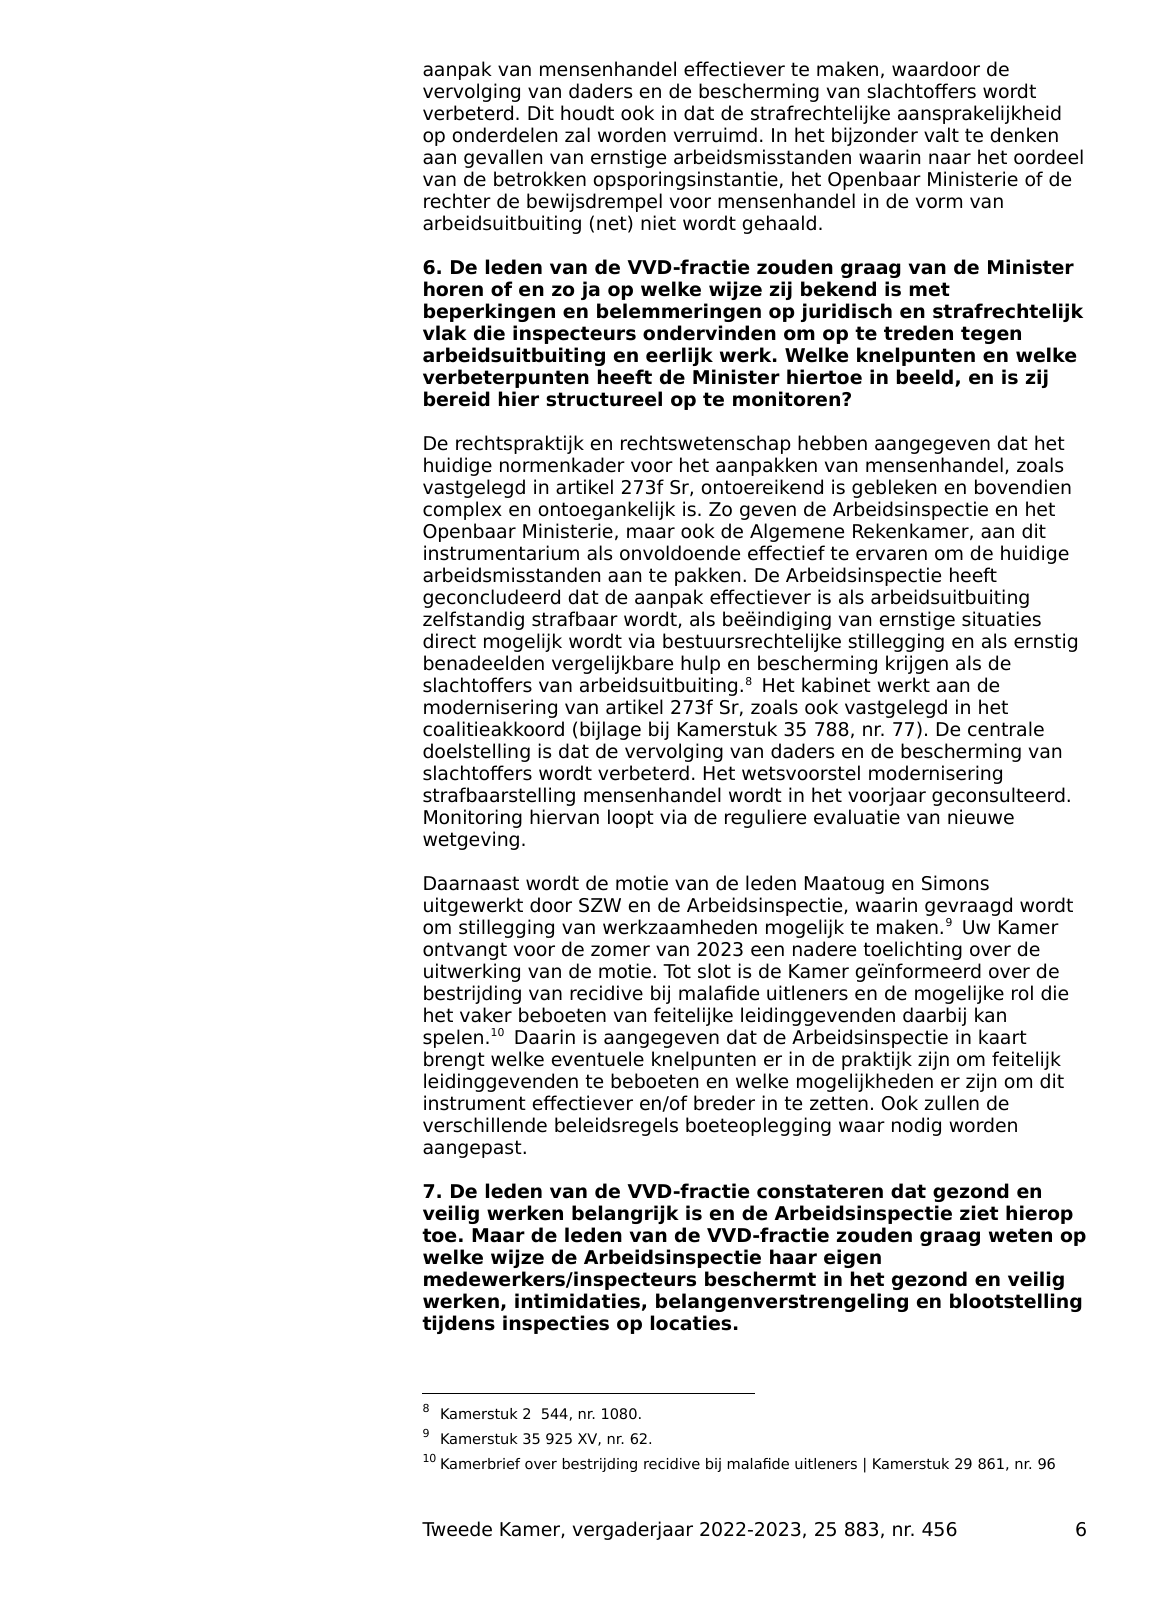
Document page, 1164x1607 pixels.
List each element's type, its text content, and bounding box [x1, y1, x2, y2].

text De rechtspraktijk en rechtswetenschap hebben aangegeven dat het huidige normenkader voor het aanpakken van mensenhandel, zoals vastgelegd in artikel 273f Sr, ontoereikend is gebleken en bovendien complex en ontoegankelijk is. Zo geven de Arbeidsinspectie en het Openbaar Ministerie, maar ook de Algemene Rekenkamer, aan dit instrumentarium als onvoldoende effectief te ervaren om de huidige arbeidsmisstanden aan te pakken. De Arbeidsinspectie heeft geconcludeerd dat de aanpak effectiever is als arbeidsuitbuiting zelfstandig strafbaar wordt, als beëindiging van ernstige situaties direct mogelijk wordt via bestuursrechtelijke stillegging en als ernstig benadeelden vergelijkbare hulp en bescherming krijgen als de slachtoffers van arbeidsuitbuiting. Het kabinet werkt aan de modernisering van artikel 273f Sr, zoals ook vastgelegd in het coalitieakkoord (bijlage bij Kamerstuk 35 788, nr. 77). De centrale doelstelling is dat de vervolging van daders en de bescherming van slachtoffers wordt verbeterd. Het wetsvoorstel modernisering strafbaarstelling mensenhandel wordt in het voorjaar geconsulteerd. Monitoring hiervan loopt via de reguliere evaluatie van nieuwe wetgeving. [422, 433, 1087, 851]
text Kamerbrief over bestrijding recidive bij malafide uitleners | Kamerstuk 29 861, nr. 96 [422, 1452, 1087, 1474]
text 6. De leden van de VVD-fractie zouden graag van de Minister horen of en zo ja op welke wijze zij bekend is met beperkingen en belemmeringen op juridisch en strafrechtelijk vlak die inspecteurs ondervinden om op te treden tegen arbeidsuitbuiting en eerlijk werk. Welke knelpunten en welke verbeterpunten heeft de Minister hiertoe in beeld, en is zij bereid hier structureel op te monitoren? [422, 257, 1087, 411]
text 7. De leden van de VVD-fractie constateren dat gezond en veilig werken belangrijk is en de Arbeidsinspectie ziet hierop toe. Maar de leden van de VVD-fractie zouden graag weten op welke wijze de Arbeidsinspectie haar eigen medewerkers/inspecteurs beschermt in het gezond en veilig werken, intimidaties, belangenverstrengeling en blootstelling tijdens inspecties op locaties. [422, 1181, 1087, 1335]
text Kamerstuk 35 925 XV, nr. 62. [422, 1427, 1087, 1449]
text Daarnaast wordt de motie van de leden Maatoug en Simons uitgewerkt door SZW en de Arbeidsinspectie, waarin gevraagd wordt om stillegging van werkzaamheden mogelijk te maken. Uw Kamer ontvangt voor de zomer van 2023 een nadere toelichting over de uitwerking van de motie. Tot slot is de Kamer geïnformeerd over de bestrijding van recidive bij malafide uitleners en de mogelijke rol die het vaker beboeten van feitelijke leidinggevenden daarbij kan spelen. Daarin is aangegeven dat de Arbeidsinspectie in kaart brengt welke eventuele knelpunten er in de praktijk zijn om feitelijk leidinggevenden te beboeten en welke mogelijkheden er zijn om dit instrument effectiever en/of breder in te zetten. Ook zullen de verschillende beleidsregels boeteoplegging waar nodig worden aangepast. [422, 873, 1087, 1159]
text Kamerstuk 2 544, nr. 1080. [422, 1402, 1087, 1424]
text aanpak van mensenhandel effectiever te maken, waardoor de vervolging van daders en de bescherming van slachtoffers wordt verbeterd. Dit houdt ook in dat de strafrechtelijke aansprakelijkheid op onderdelen zal worden verruimd. In het bijzonder valt te denken aan gevallen van ernstige arbeidsmisstanden waarin naar het oordeel van de betrokken opsporingsinstantie, het Openbaar Ministerie of de rechter de bewijsdrempel voor mensenhandel in de vorm van arbeidsuitbuiting (net) niet wordt gehaald. [422, 59, 1087, 235]
